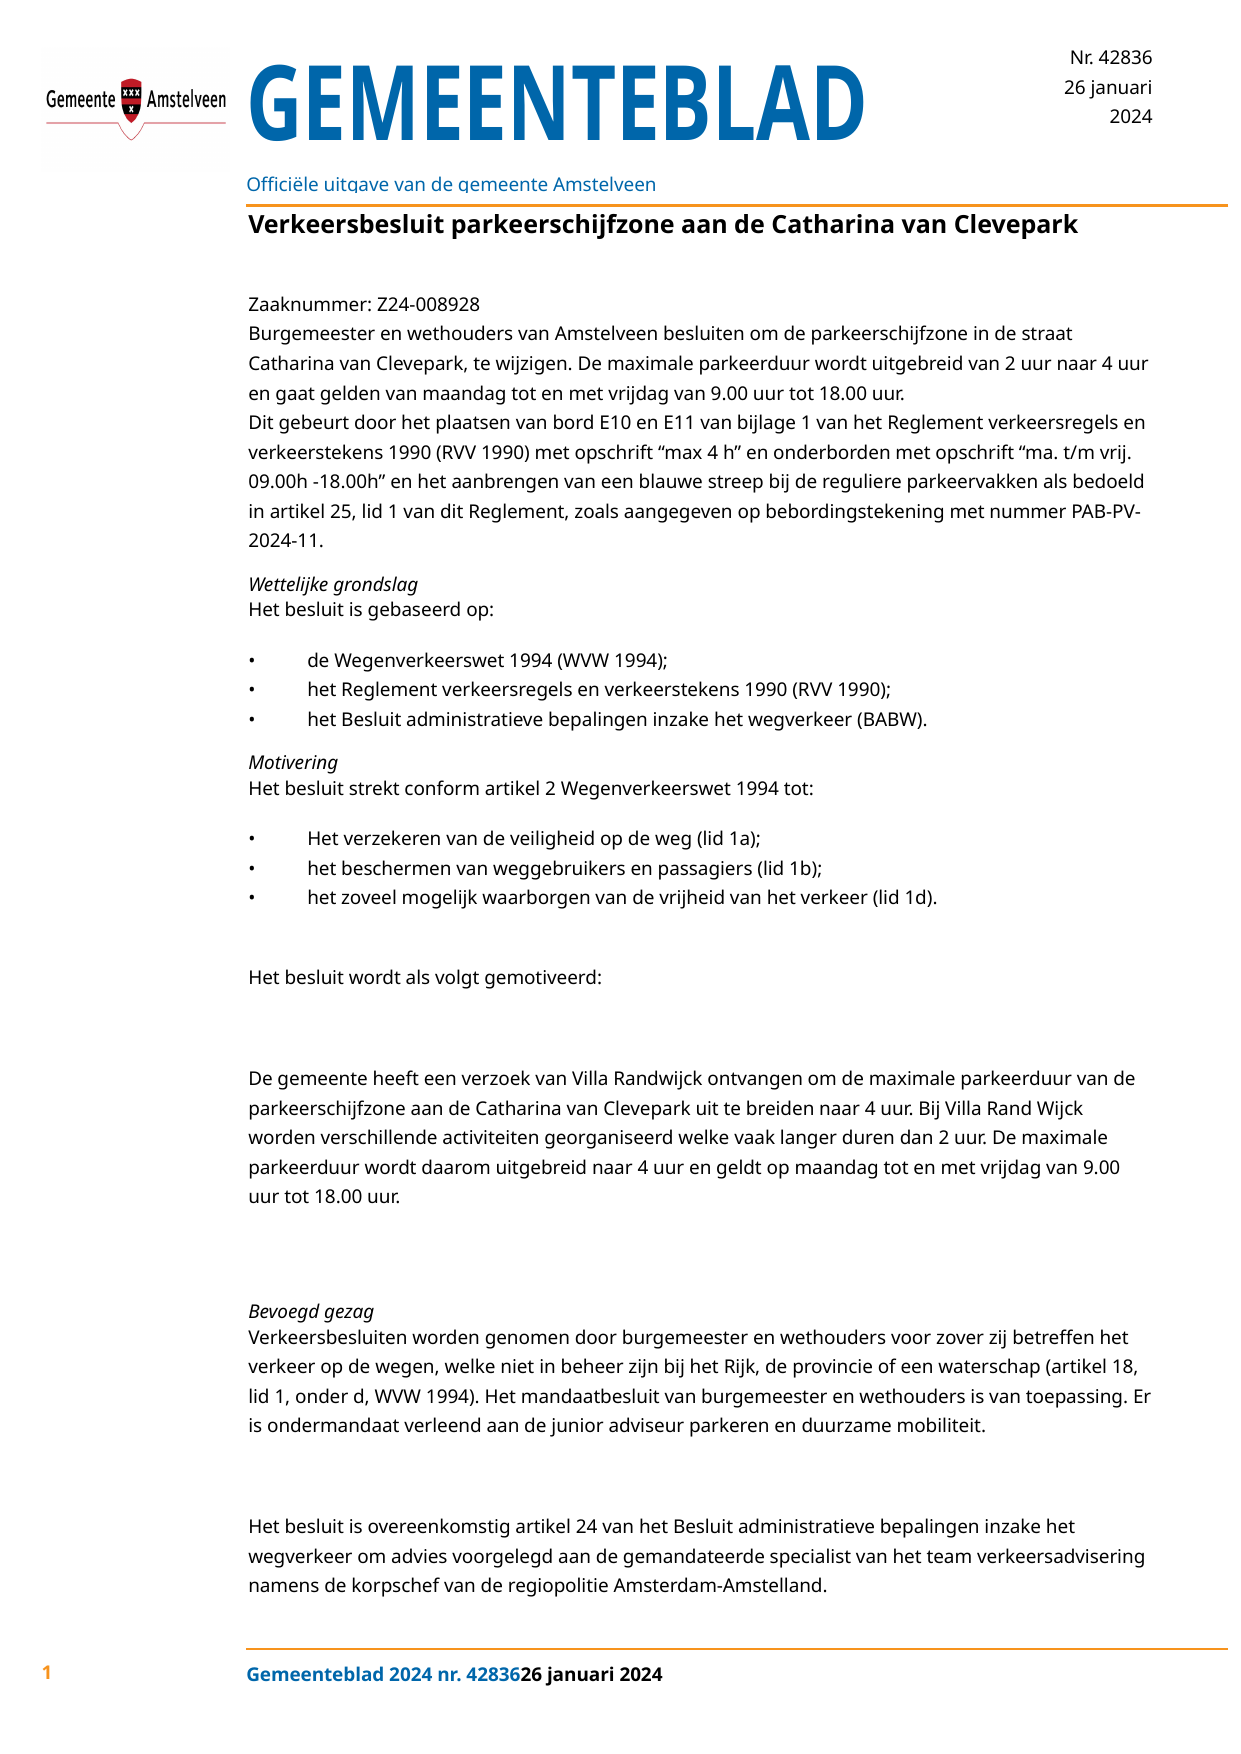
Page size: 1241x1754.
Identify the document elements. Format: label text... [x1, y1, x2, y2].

list de Wegenverkeerswet 1994 (WVW 1994); [248, 647, 1152, 673]
list het Reglement verkeersregels en verkeerstekens 1990 (RVV 1990); [248, 677, 1152, 702]
text Bevoegd gezag [248, 1298, 1152, 1324]
text Dit gebeurt door het plaatsen van bord E10 en E11 van bijlage 1 van het Reglement verkeersregels en verkeerstekens 1990 (RVV 1990) met opschrift “max 4 h” en onderborden met opschrift “ma. t/m vrij. 09.00h -18.00h” en het aanbrengen van een blauwe streep bij de reguliere parkeervakken als bedoeld in artikel 25, lid 1 van dit Reglement, zoals aangegeven op bebordingstekening met nummer PAB-PV-2024-11. [248, 409, 1152, 553]
list het Besluit administratieve bepalingen inzake het wegverkeer (BABW). [248, 706, 1152, 732]
list Het verzekeren van de veiligheid op de weg (lid 1a); [248, 825, 1152, 851]
text Zaaknummer: Z24-008928 [248, 291, 1152, 317]
text Het besluit strekt conform artikel 2 Wegenverkeerswet 1994 tot: [248, 775, 1152, 801]
text Het besluit wordt als volgt gemotiveerd: [248, 964, 1152, 990]
list het zoveel mogelijk waarborgen van de vrijheid van het verkeer (lid 1d). [248, 884, 1152, 910]
text Verkeersbesluiten worden genomen door burgemeester en wethouders voor zover zij betreffen het verkeer op de wegen, welke niet in beheer zijn bij het Rijk, de provincie of een waterschap (artikel 18, lid 1, onder d, WVW 1994). Het mandaatbesluit van burgemeester en wethouders is van toepassing. Er is ondermandaat verleend aan de junior adviseur parkeren en duurzame mobiliteit. [248, 1324, 1152, 1438]
list het beschermen van weggebruikers en passagiers (lid 1b); [248, 855, 1152, 881]
text Het besluit is overeenkomstig artikel 24 van het Besluit administratieve bepalingen inzake het wegverkeer om advies voorgelegd aan de gemandateerde specialist van het team verkeersadvisering namens de korpschef van de regiopolitie Amsterdam-Amstelland. [248, 1513, 1152, 1598]
text De gemeente heeft een verzoek van Villa Randwijck ontvangen om de maximale parkeerduur van de parkeerschijfzone aan de Catharina van Clevepark uit te breiden naar 4 uur. Bij Villa Rand Wijck worden verschillende activiteiten georganiseerd welke vaak langer duren dan 2 uur. De maximale parkeerduur wordt daarom uitgebreid naar 4 uur en geldt op maandag tot en met vrijdag van 9.00 uur tot 18.00 uur. [248, 1065, 1152, 1209]
text Het besluit is gebaseerd op: [248, 597, 1152, 622]
text Burgemeester en wethouders van Amstelveen besluiten om de parkeerschijfzone in de straat Catharina van Clevepark, te wijzigen. De maximale parkeerduur wordt uitgebreid van 2 uur naar 4 uur en gaat gelden van maandag tot en met vrijdag van 9.00 uur tot 18.00 uur. [248, 321, 1152, 406]
text Wettelijke grondslag [248, 571, 1152, 597]
text Motivering [248, 749, 1152, 775]
text Verkeersbesluit parkeerschijfzone aan de Catharina van Clevepark [248, 207, 1152, 241]
picture [41, 47, 231, 172]
